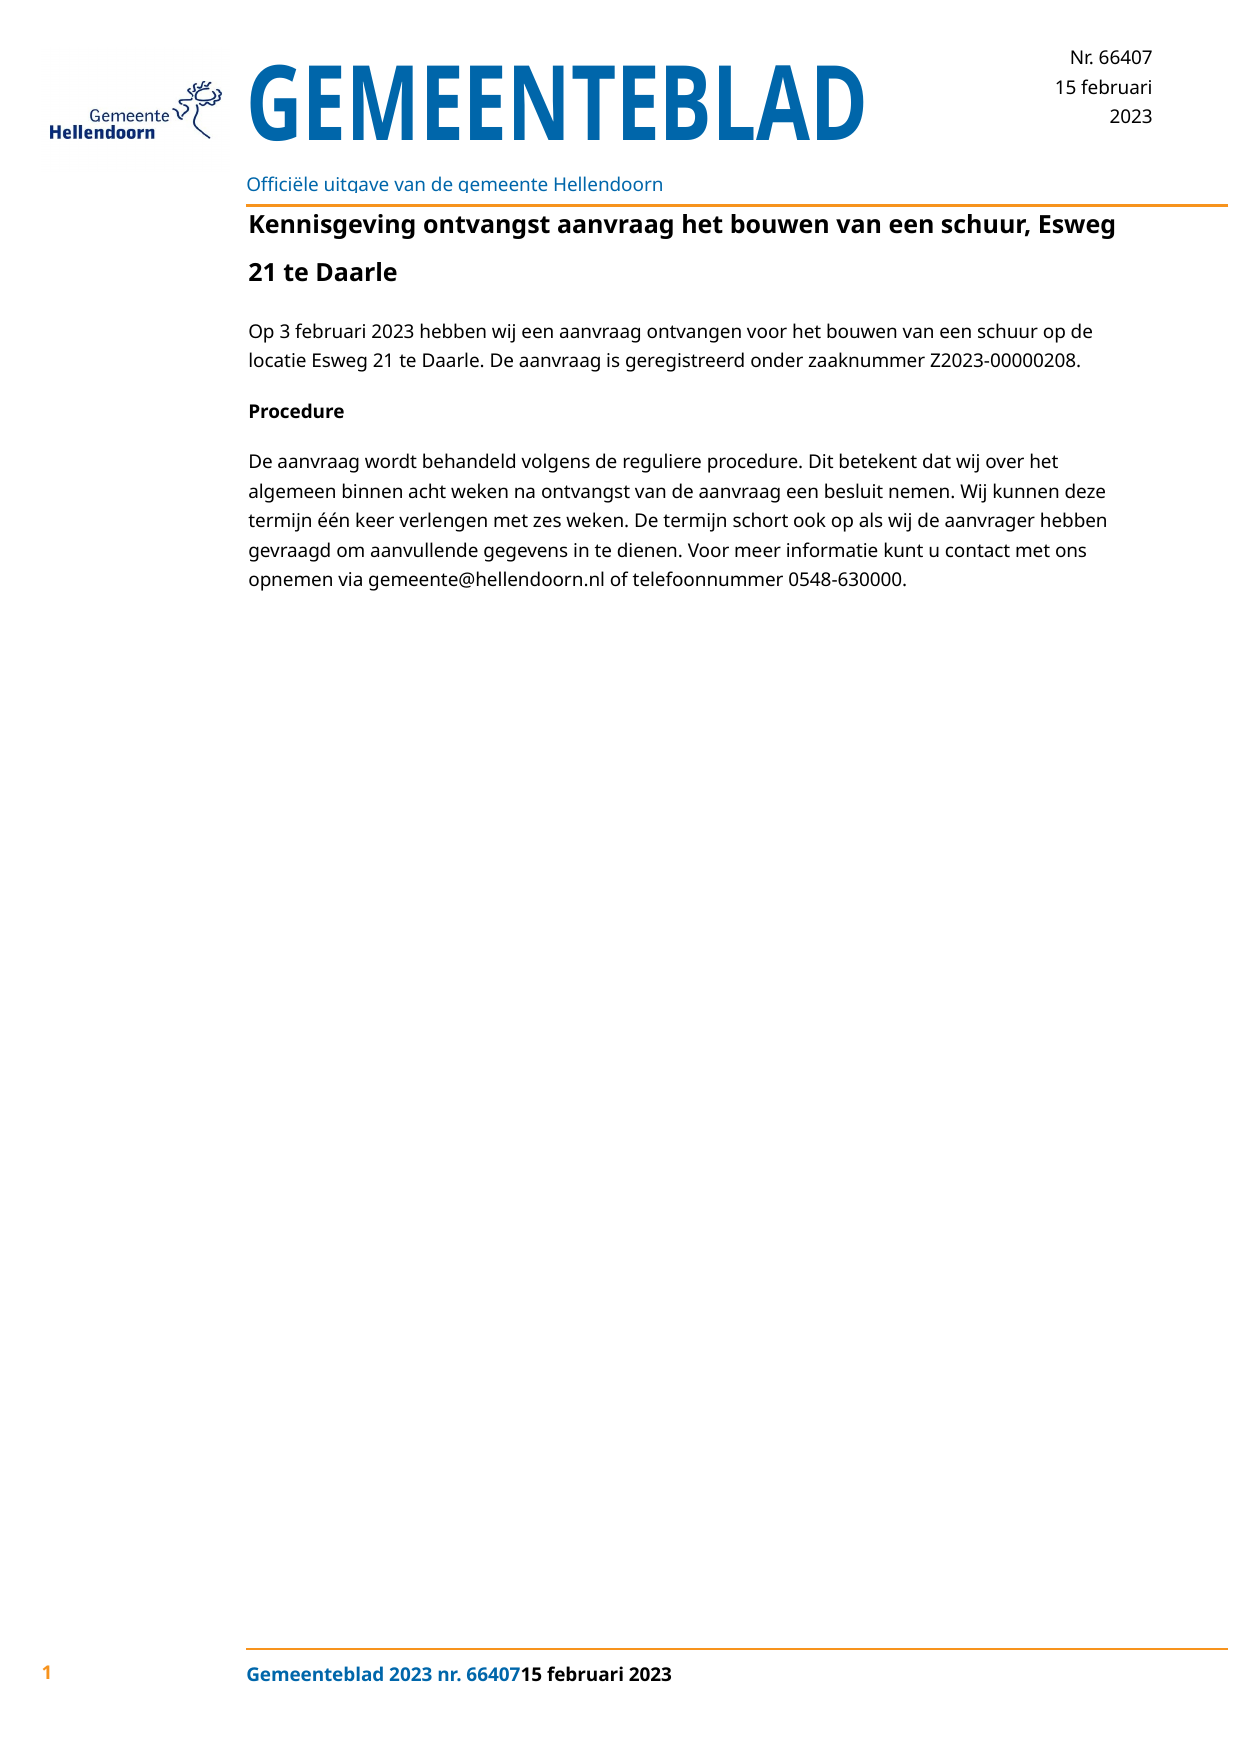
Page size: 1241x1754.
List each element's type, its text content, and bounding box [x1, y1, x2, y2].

text Op 3 februari 2023 hebben wij een aanvraag ontvangen voor het bouwen van een schuur op de locatie Esweg 21 te Daarle. De aanvraag is geregistreerd onder zaaknummer Z2023-00000208. [248, 318, 1152, 373]
text Kennisgeving ontvangst aanvraag het bouwen van een schuur, Esweg 21 te Daarle [248, 207, 1152, 288]
picture [41, 47, 231, 172]
text De aanvraag wordt behandeld volgens de reguliere procedure. Dit betekent dat wij over het algemeen binnen acht weken na ontvangst van de aanvraag een besluit nemen. Wij kunnen deze termijn één keer verlengen met zes weken. De termijn schort ook op als wij de aanvrager hebben gevraagd om aanvullende gegevens in te dienen. Voor meer informatie kunt u contact met ons opnemen via gemeente@hellendoorn.nl of telefoonnummer 0548-630000. [248, 448, 1152, 592]
text Procedure [248, 398, 1152, 424]
